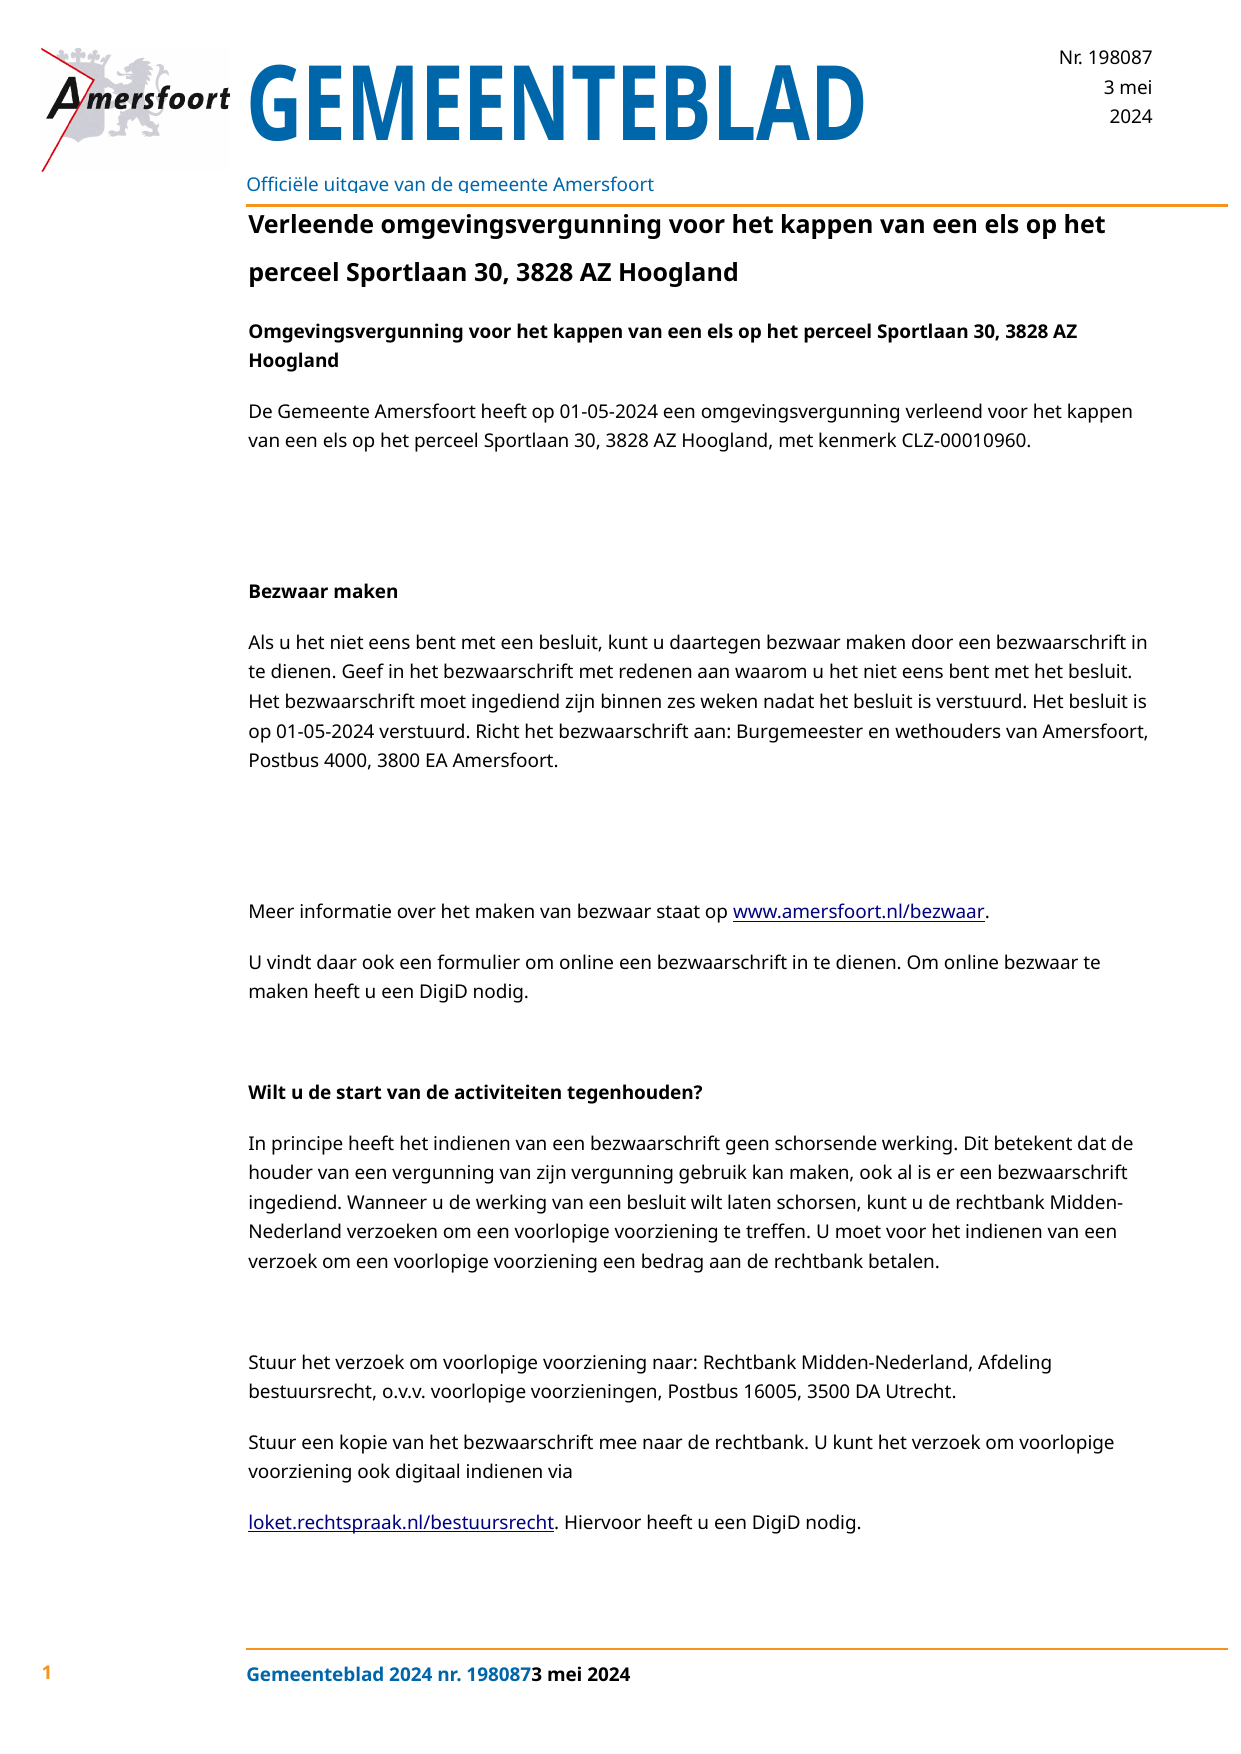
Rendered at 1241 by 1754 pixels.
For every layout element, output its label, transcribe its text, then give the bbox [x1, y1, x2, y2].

text Omgevingsvergunning voor het kappen van een els op het perceel Sportlaan 30, 3828 AZ Hoogland [248, 318, 1152, 373]
text Bezwaar maken [248, 579, 1152, 604]
text Stuur een kopie van het bezwaarschrift mee naar de rechtbank. U kunt het verzoek om voorlopige voorziening ook digitaal indienen via [248, 1429, 1152, 1484]
text Meer informatie over het maken van bezwaar staat op www.amersfoort.nl/bezwaar. [248, 899, 1152, 924]
text Als u het niet eens bent met een besluit, kunt u daartegen bezwaar maken door een bezwaarschrift in te dienen. Geef in het bezwaarschrift met redenen aan waarom u het niet eens bent met het besluit. Het bezwaarschrift moet ingediend zijn binnen zes weken nadat het besluit is verstuurd. Het besluit is op 01-05-2024 verstuurd. Richt het bezwaarschrift aan: Burgemeester en wethouders van Amersfoort, Postbus 4000, 3800 EA Amersfoort. [248, 629, 1152, 773]
text U vindt daar ook een formulier om online een bezwaarschrift in te dienen. Om online bezwaar te maken heeft u een DigiD nodig. [248, 949, 1152, 1004]
text De Gemeente Amersfoort heeft op 01-05-2024 een omgevingsvergunning verleend voor het kappen van een els op het perceel Sportlaan 30, 3828 AZ Hoogland, met kenmerk CLZ-00010960. [248, 398, 1152, 453]
text loket.rechtspraak.nl/bestuursrecht. Hiervoor heeft u een DigiD nodig. [248, 1509, 1152, 1535]
text Wilt u de start van de activiteiten tegenhouden? [248, 1079, 1152, 1105]
picture [41, 47, 231, 172]
text In principe heeft het indienen van een bezwaarschrift geen schorsende werking. Dit betekent dat de houder van een vergunning van zijn vergunning gebruik kan maken, ook al is er een bezwaarschrift ingediend. Wanneer u de werking van een besluit wilt laten schorsen, kunt u de rechtbank Midden-Nederland verzoeken om een voorlopige voorziening te treffen. U moet voor het indienen van een verzoek om een voorlopige voorziening een bedrag aan de rechtbank betalen. [248, 1130, 1152, 1274]
text Stuur het verzoek om voorlopige voorziening naar: Rechtbank Midden-Nederland, Afdeling bestuursrecht, o.v.v. voorlopige voorzieningen, Postbus 16005, 3500 DA Utrecht. [248, 1349, 1152, 1404]
text Verleende omgevingsvergunning voor het kappen van een els op het perceel Sportlaan 30, 3828 AZ Hoogland [248, 207, 1152, 288]
